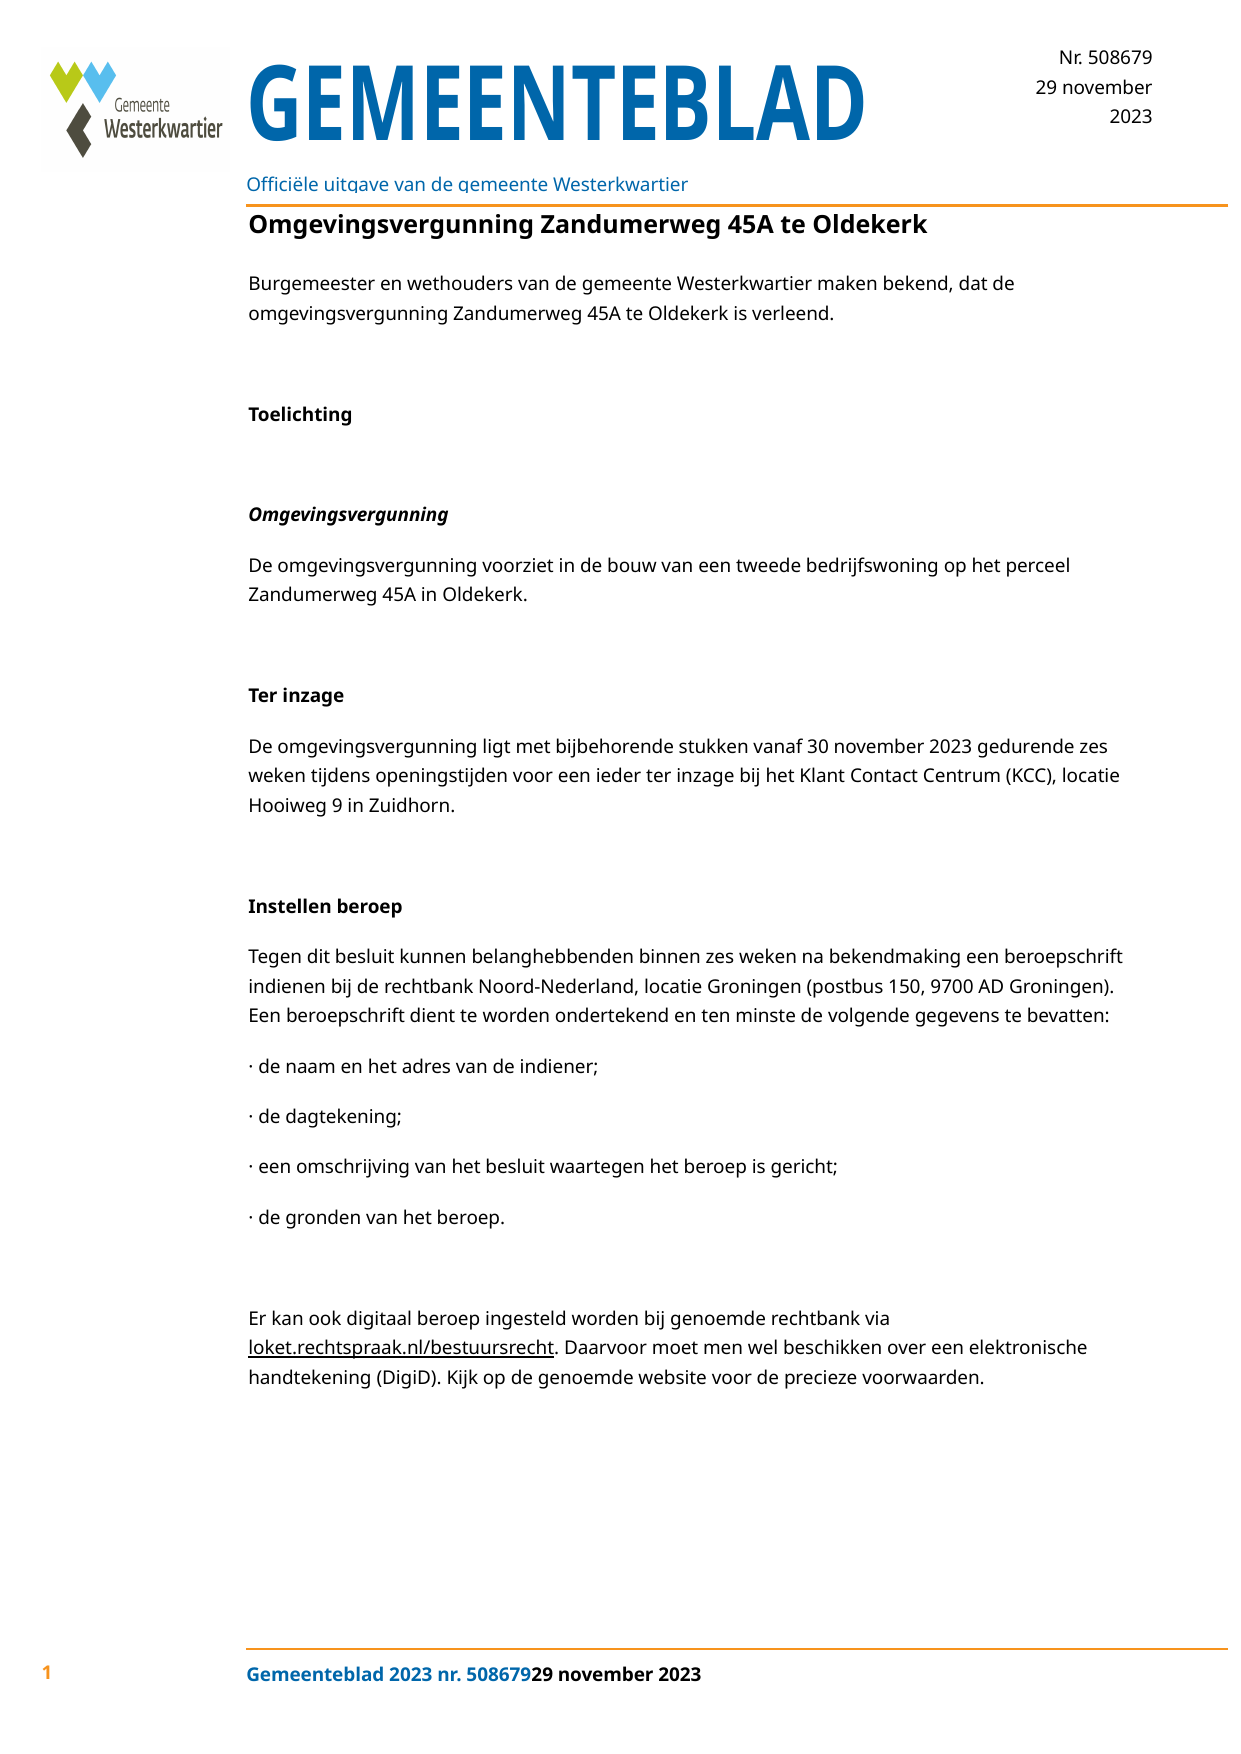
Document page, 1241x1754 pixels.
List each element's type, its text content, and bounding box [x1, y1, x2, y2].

text Omgevingsvergunning [248, 502, 1152, 527]
text Tegen dit besluit kunnen belanghebbenden binnen zes weken na bekendmaking een beroepschrift indienen bij de rechtbank Noord-Nederland, locatie Groningen (postbus 150, 9700 AD Groningen). Een beroepschrift dient te worden ondertekend en ten minste de volgende gegevens te bevatten: [248, 943, 1152, 1028]
text Er kan ook digitaal beroep ingesteld worden bij genoemde rechtbank via loket.rechtspraak.nl/bestuursrecht. Daarvoor moet men wel beschikken over een elektronische handtekening (DigiD). Kijk op de genoemde website voor de precieze voorwaarden. [248, 1305, 1152, 1390]
text Burgemeester en wethouders van de gemeente Westerkwartier maken bekend, dat de omgevingsvergunning Zandumerweg 45A te Oldekerk is verleend. [248, 270, 1152, 326]
text · de dagtekening; [248, 1103, 1152, 1129]
text De omgevingsvergunning voorziet in de bouw van een tweede bedrijfswoning op het perceel Zandumerweg 45A in Oldekerk. [248, 552, 1152, 607]
text · de naam en het adres van de indiener; [248, 1053, 1152, 1078]
text · de gronden van het beroep. [248, 1204, 1152, 1230]
text Ter inzage [248, 682, 1152, 708]
text Omgevingsvergunning Zandumerweg 45A te Oldekerk [248, 207, 1152, 241]
picture [41, 47, 231, 172]
text · een omschrijving van het besluit waartegen het beroep is gericht; [248, 1154, 1152, 1179]
text Toelichting [248, 401, 1152, 426]
text De omgevingsvergunning ligt met bijbehorende stukken vanaf 30 november 2023 gedurende zes weken tijdens openingstijden voor een ieder ter inzage bij het Klant Contact Centrum (KCC), locatie Hooiweg 9 in Zuidhorn. [248, 733, 1152, 818]
text Instellen beroep [248, 893, 1152, 918]
